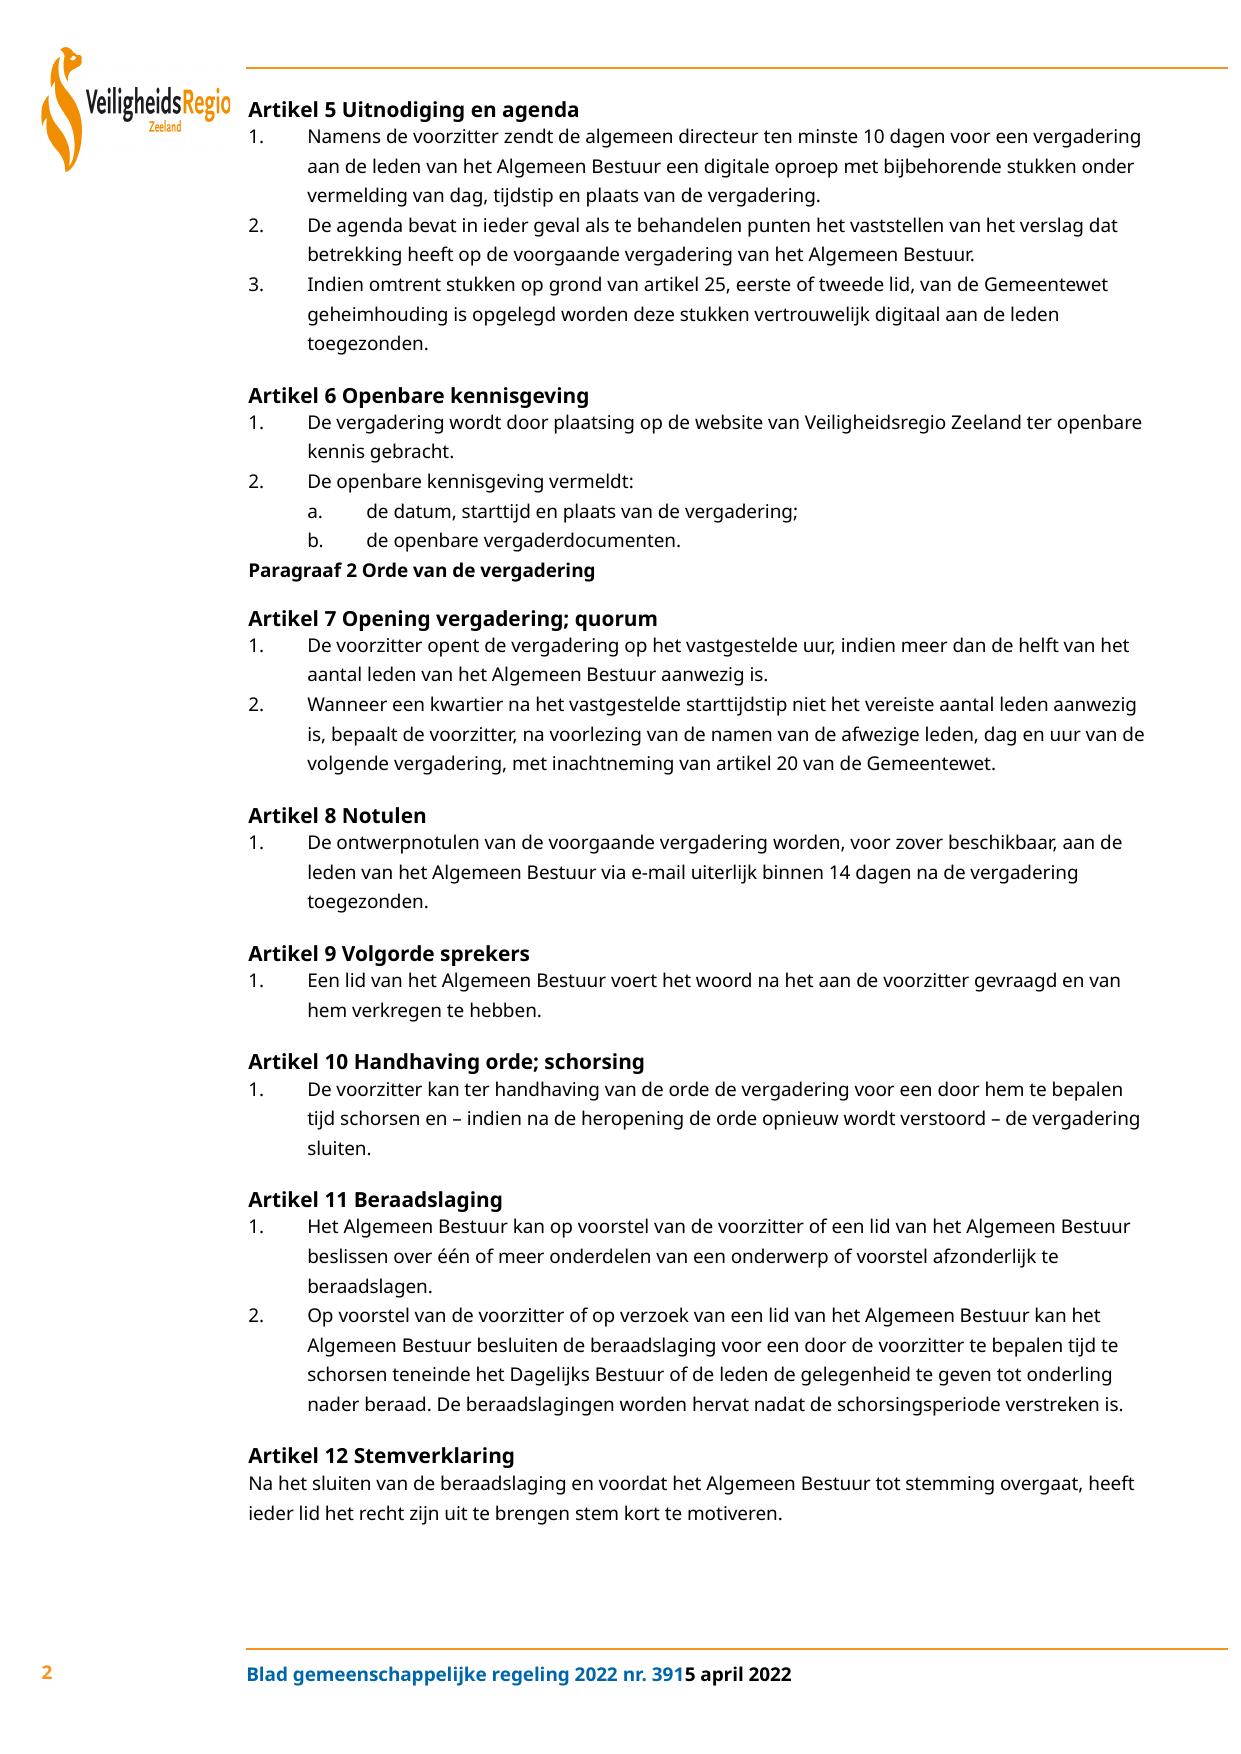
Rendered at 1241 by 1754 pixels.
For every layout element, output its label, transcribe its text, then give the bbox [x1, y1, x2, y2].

text Artikel 8 Notulen [248, 801, 1152, 829]
text Artikel 9 Volgorde sprekers [248, 939, 1152, 967]
list Namens de voorzitter zendt de algemeen directeur ten minste 10 dagen voor een vergadering aan de leden van het Algemeen Bestuur een digitale oproep met bijbehorende stukken onder vermelding van dag, tijdstip en plaats van de vergadering. [248, 123, 1152, 208]
list Een lid van het Algemeen Bestuur voert het woord na het aan de voorzitter gevraagd en van hem verkregen te hebben. [248, 967, 1152, 1023]
list De vergadering wordt door plaatsing op de website van Veiligheidsregio Zeeland ter openbare kennis gebracht. [248, 409, 1152, 464]
text Paragraaf 2 Orde van de vergadering [248, 557, 1152, 583]
list De ontwerpnotulen van de voorgaande vergadering worden, voor zover beschikbaar, aan de leden van het Algemeen Bestuur via e-mail uiterlijk binnen 14 dagen na de vergadering toegezonden. [248, 829, 1152, 914]
text Na het sluiten van de beraadslaging en voordat het Algemeen Bestuur tot stemming overgaat, heeft ieder lid het recht zijn uit te brengen stem kort te motiveren. [248, 1470, 1152, 1525]
list De voorzitter kan ter handhaving van de orde de vergadering voor een door hem te bepalen tijd schorsen en – indien na de heropening de orde opnieuw wordt verstoord – de vergadering sluiten. [248, 1076, 1152, 1161]
text Artikel 10 Handhaving orde; schorsing [248, 1047, 1152, 1076]
text Artikel 12 Stemverklaring [248, 1442, 1152, 1470]
list De voorzitter opent de vergadering op het vastgestelde uur, indien meer dan de helft van het aantal leden van het Algemeen Bestuur aanwezig is. [248, 632, 1152, 687]
list de datum, starttijd en plaats van de vergadering; [307, 498, 1152, 524]
list Wanneer een kwartier na het vastgestelde starttijdstip niet het vereiste aantal leden aanwezig is, bepaalt de voorzitter, na voorlezing van de namen van de afwezige leden, dag en uur van de volgende vergadering, met inachtneming van artikel 20 van de Gemeentewet. [248, 691, 1152, 776]
list de openbare vergaderdocumenten. [307, 527, 1152, 553]
list Indien omtrent stukken op grond van artikel 25, eerste of tweede lid, van de Gemeentewet geheimhouding is opgelegd worden deze stukken vertrouwelijk digitaal aan de leden toegezonden. [248, 271, 1152, 356]
list De agenda bevat in ieder geval als te behandelen punten het vaststellen van het verslag dat betrekking heeft op de voorgaande vergadering van het Algemeen Bestuur. [248, 212, 1152, 267]
list Het Algemeen Bestuur kan op voorstel van de voorzitter of een lid van het Algemeen Bestuur beslissen over één of meer onderdelen van een onderwerp of voorstel afzonderlijk te beraadslagen. [248, 1214, 1152, 1299]
text Artikel 7 Opening vergadering; quorum [248, 604, 1152, 632]
list De openbare kennisgeving vermeldt: [248, 468, 1152, 494]
list Op voorstel van de voorzitter of op verzoek van een lid van het Algemeen Bestuur kan het Algemeen Bestuur besluiten de beraadslaging voor een door de voorzitter te bepalen tijd te schorsen teneinde het Dagelijks Bestuur of de leden de gelegenheid te geven tot onderling nader beraad. De beraadslagingen worden hervat nadat de schorsingsperiode verstreken is. [248, 1302, 1152, 1417]
text Artikel 5 Uitnodiging en agenda [248, 95, 1152, 123]
text Artikel 6 Openbare kennisgeving [248, 381, 1152, 409]
text Artikel 11 Beraadslaging [248, 1185, 1152, 1214]
picture [41, 47, 231, 172]
